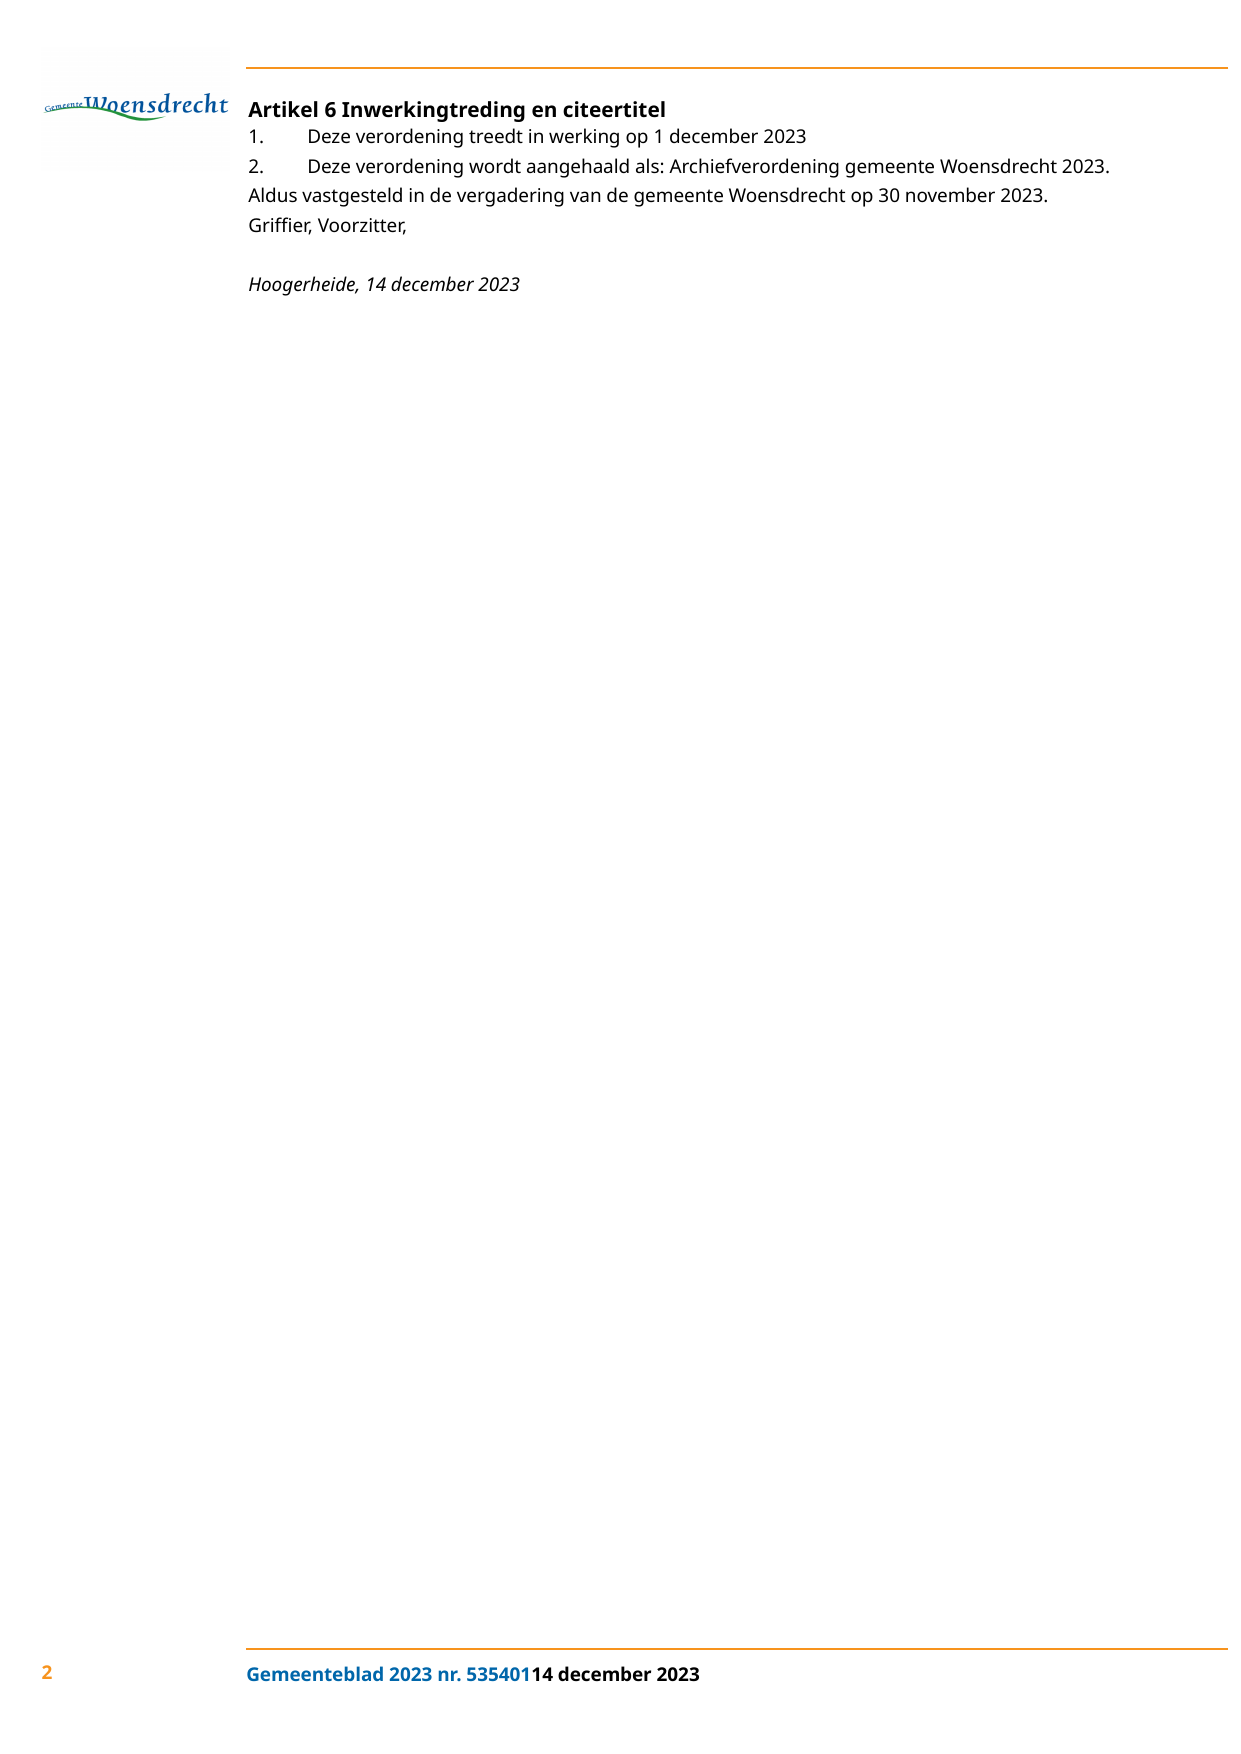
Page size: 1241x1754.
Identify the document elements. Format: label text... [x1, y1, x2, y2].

text Aldus vastgesteld in de vergadering van de gemeente Woensdrecht op 30 november 2023. [248, 182, 1152, 208]
list Deze verordening wordt aangehaald als: Archiefverordening gemeente Woensdrecht 2023. [248, 153, 1152, 178]
text Artikel 6 Inwerkingtreding en citeertitel [248, 95, 1152, 123]
text Griffier, Voorzitter, [248, 212, 1152, 238]
text Hoogerheide, 14 december 2023 [248, 271, 1152, 297]
list Deze verordening treedt in werking op 1 december 2023 [248, 123, 1152, 149]
picture [41, 47, 231, 172]
